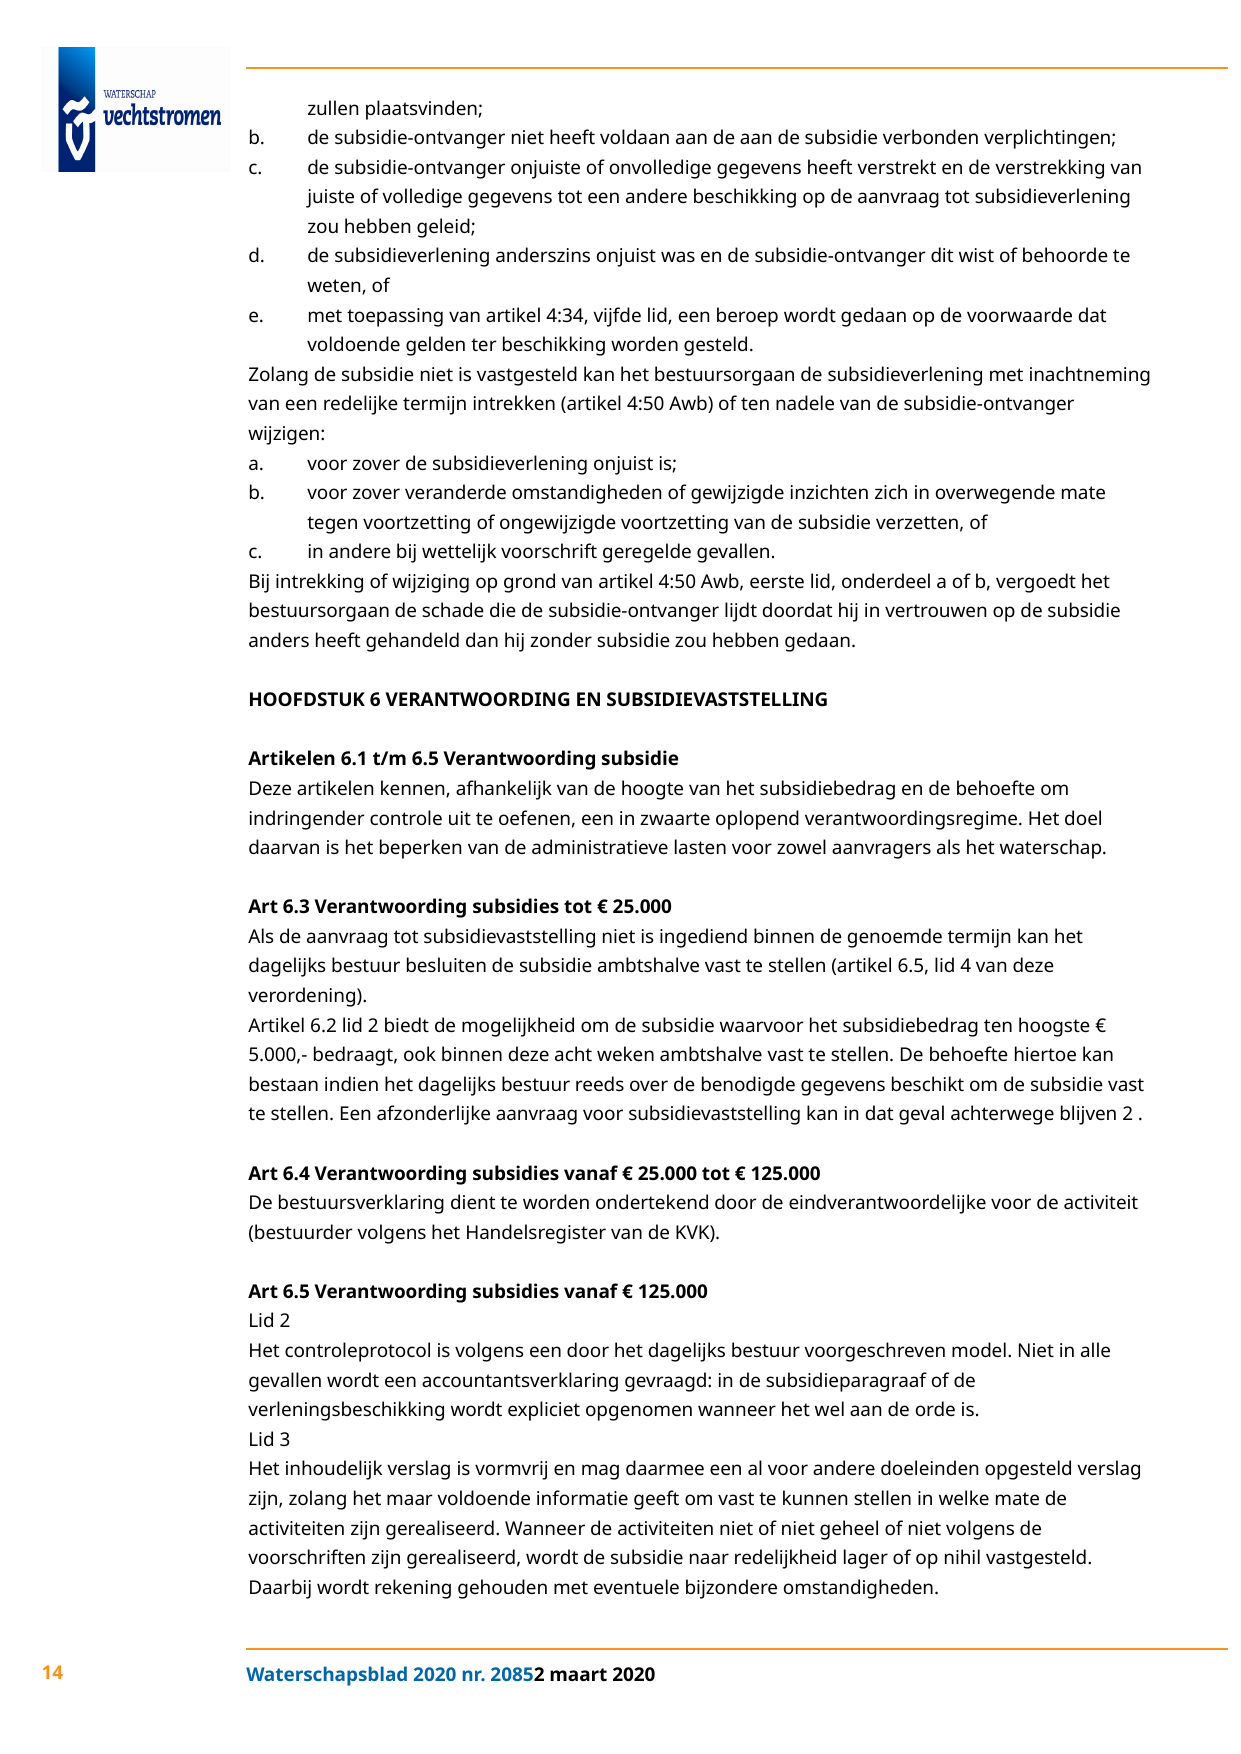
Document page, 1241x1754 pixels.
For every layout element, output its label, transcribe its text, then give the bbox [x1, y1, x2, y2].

text Zolang de subsidie niet is vastgesteld kan het bestuursorgaan de subsidieverlening met inachtneming van een redelijke termijn intrekken (artikel 4:50 Awb) of ten nadele van de subsidie-ontvanger wijzigen: [248, 361, 1152, 446]
list voor zover veranderde omstandigheden of gewijzigde inzichten zich in overwegende mate tegen voortzetting of ongewijzigde voortzetting van de subsidie verzetten, of [248, 479, 1152, 535]
text HOOFDSTUK 6 VERANTWOORDING EN SUBSIDIEVASTSTELLING [248, 686, 1152, 712]
text Lid 3 [248, 1426, 1152, 1452]
text Bij intrekking of wijziging op grond van artikel 4:50 Awb, eerste lid, onderdeel a of b, vergoedt het bestuursorgaan de schade die de subsidie-ontvanger lijdt doordat hij in vertrouwen op de subsidie anders heeft gehandeld dan hij zonder subsidie zou hebben gedaan. [248, 568, 1152, 653]
text Art 6.3 Verantwoording subsidies tot € 25.000 [248, 893, 1152, 919]
text De bestuursverklaring dient te worden ondertekend door de eindverantwoordelijke voor de activiteit (bestuurder volgens het Handelsregister van de KVK). [248, 1189, 1152, 1245]
text Het controleprotocol is volgens een door het dagelijks bestuur voorgeschreven model. Niet in alle gevallen wordt een accountantsverklaring gevraagd: in de subsidieparagraaf of de verleningsbeschikking wordt expliciet opgenomen wanneer het wel aan de orde is. [248, 1337, 1152, 1422]
list de subsidie-ontvanger onjuiste of onvolledige gegevens heeft verstrekt en de verstrekking van juiste of volledige gegevens tot een andere beschikking op de aanvraag tot subsidieverlening zou hebben geleid; [248, 154, 1152, 239]
picture [41, 47, 231, 172]
list voor zover de subsidieverlening onjuist is; [248, 450, 1152, 476]
list zullen plaatsvinden; [248, 95, 1152, 121]
text Art 6.4 Verantwoording subsidies vanaf € 25.000 tot € 125.000 [248, 1160, 1152, 1186]
list de subsidieverlening anderszins onjuist was en de subsidie-ontvanger dit wist of behoorde te weten, of [248, 243, 1152, 298]
text Deze artikelen kennen, afhankelijk van de hoogte van het subsidiebedrag en de behoefte om indringender controle uit te oefenen, een in zwaarte oplopend verantwoordingsregime. Het doel daarvan is het beperken van de administratieve lasten voor zowel aanvragers als het waterschap. [248, 775, 1152, 860]
list met toepassing van artikel 4:34, vijfde lid, een beroep wordt gedaan op de voorwaarde dat voldoende gelden ter beschikking worden gesteld. [248, 302, 1152, 357]
text Artikel 6.2 lid 2 biedt de mogelijkheid om de subsidie waarvoor het subsidiebedrag ten hoogste € 5.000,- bedraagt, ook binnen deze acht weken ambtshalve vast te stellen. De behoefte hiertoe kan bestaan indien het dagelijks bestuur reeds over de benodigde gegevens beschikt om de subsidie vast te stellen. Een afzonderlijke aanvraag voor subsidievaststelling kan in dat geval achterwege blijven 2 . [248, 1012, 1152, 1126]
list in andere bij wettelijk voorschrift geregelde gevallen. [248, 538, 1152, 564]
list de subsidie-ontvanger niet heeft voldaan aan de aan de subsidie verbonden verplichtingen; [248, 124, 1152, 150]
text Lid 2 [248, 1308, 1152, 1333]
text Als de aanvraag tot subsidievaststelling niet is ingediend binnen de genoemde termijn kan het dagelijks bestuur besluiten de subsidie ambtshalve vast te stellen (artikel 6.5, lid 4 van deze verordening). [248, 923, 1152, 1008]
text Artikelen 6.1 t/m 6.5 Verantwoording subsidie [248, 746, 1152, 771]
text Art 6.5 Verantwoording subsidies vanaf € 125.000 [248, 1278, 1152, 1304]
text Het inhoudelijk verslag is vormvrij en mag daarmee een al voor andere doeleinden opgesteld verslag zijn, zolang het maar voldoende informatie geeft om vast te kunnen stellen in welke mate de activiteiten zijn gerealiseerd. Wanneer de activiteiten niet of niet geheel of niet volgens de voorschriften zijn gerealiseerd, wordt de subsidie naar redelijkheid lager of op nihil vastgesteld. Daarbij wordt rekening gehouden met eventuele bijzondere omstandigheden. [248, 1456, 1152, 1600]
